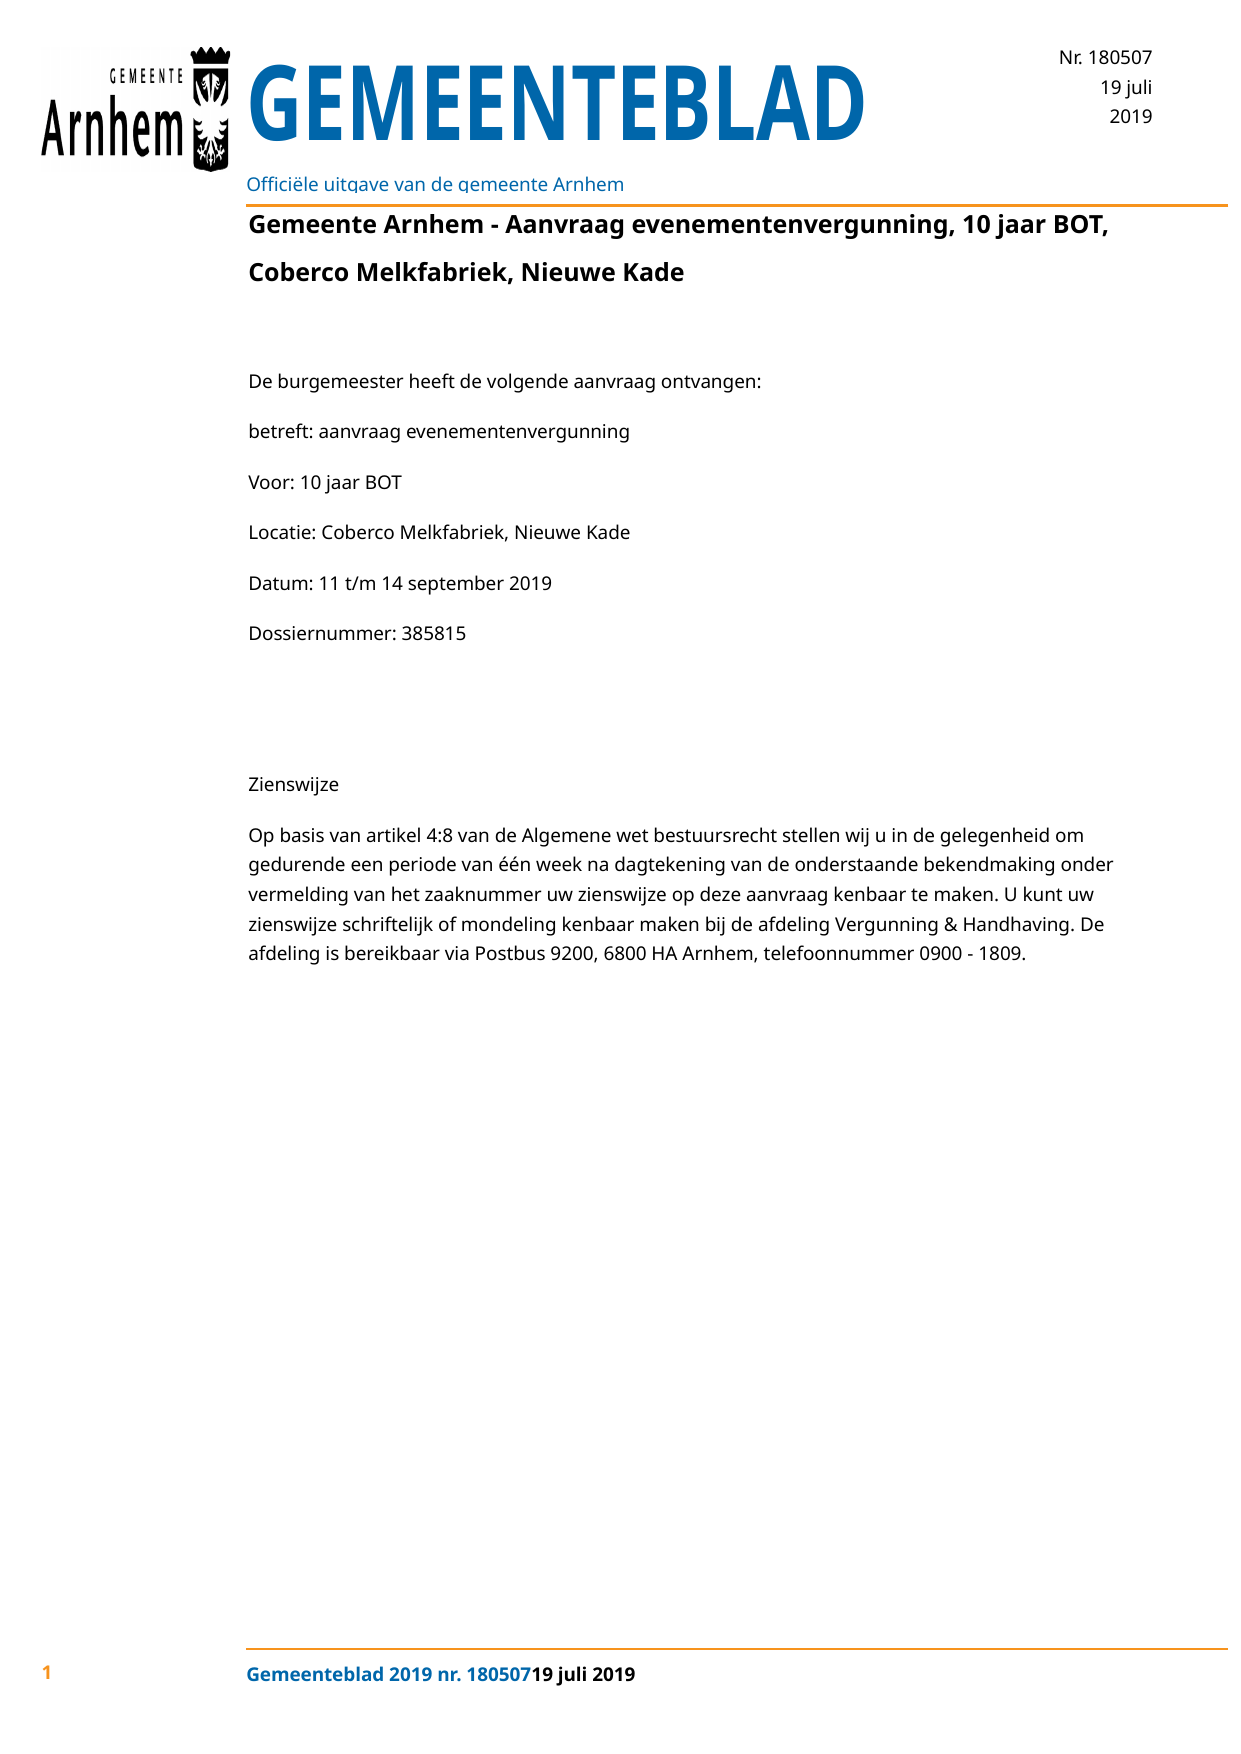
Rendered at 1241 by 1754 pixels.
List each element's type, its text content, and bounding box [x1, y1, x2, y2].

text De burgemeester heeft de volgende aanvraag ontvangen: [248, 368, 1152, 394]
text Datum: 11 t/m 14 september 2019 [248, 570, 1152, 596]
text betreft: aanvraag evenementenvergunning [248, 419, 1152, 444]
text Op basis van artikel 4:8 van de Algemene wet bestuursrecht stellen wij u in de gelegenheid om gedurende een periode van één week na dagtekening van de onderstaande bekendmaking onder vermelding van het zaaknummer uw zienswijze op deze aanvraag kenbaar te maken. U kunt uw zienswijze schriftelijk of mondeling kenbaar maken bij de afdeling Vergunning & Handhaving. De afdeling is bereikbaar via Postbus 9200, 6800 HA Arnhem, telefoonnummer 0900 - 1809. [248, 822, 1152, 966]
picture [41, 47, 231, 172]
text Zienswijze [248, 772, 1152, 797]
text Locatie: Coberco Melkfabriek, Nieuwe Kade [248, 519, 1152, 545]
text Gemeente Arnhem - Aanvraag evenementenvergunning, 10 jaar BOT, Coberco Melkfabriek, Nieuwe Kade [248, 207, 1152, 288]
text Dossiernummer: 385815 [248, 620, 1152, 646]
text Voor: 10 jaar BOT [248, 469, 1152, 495]
